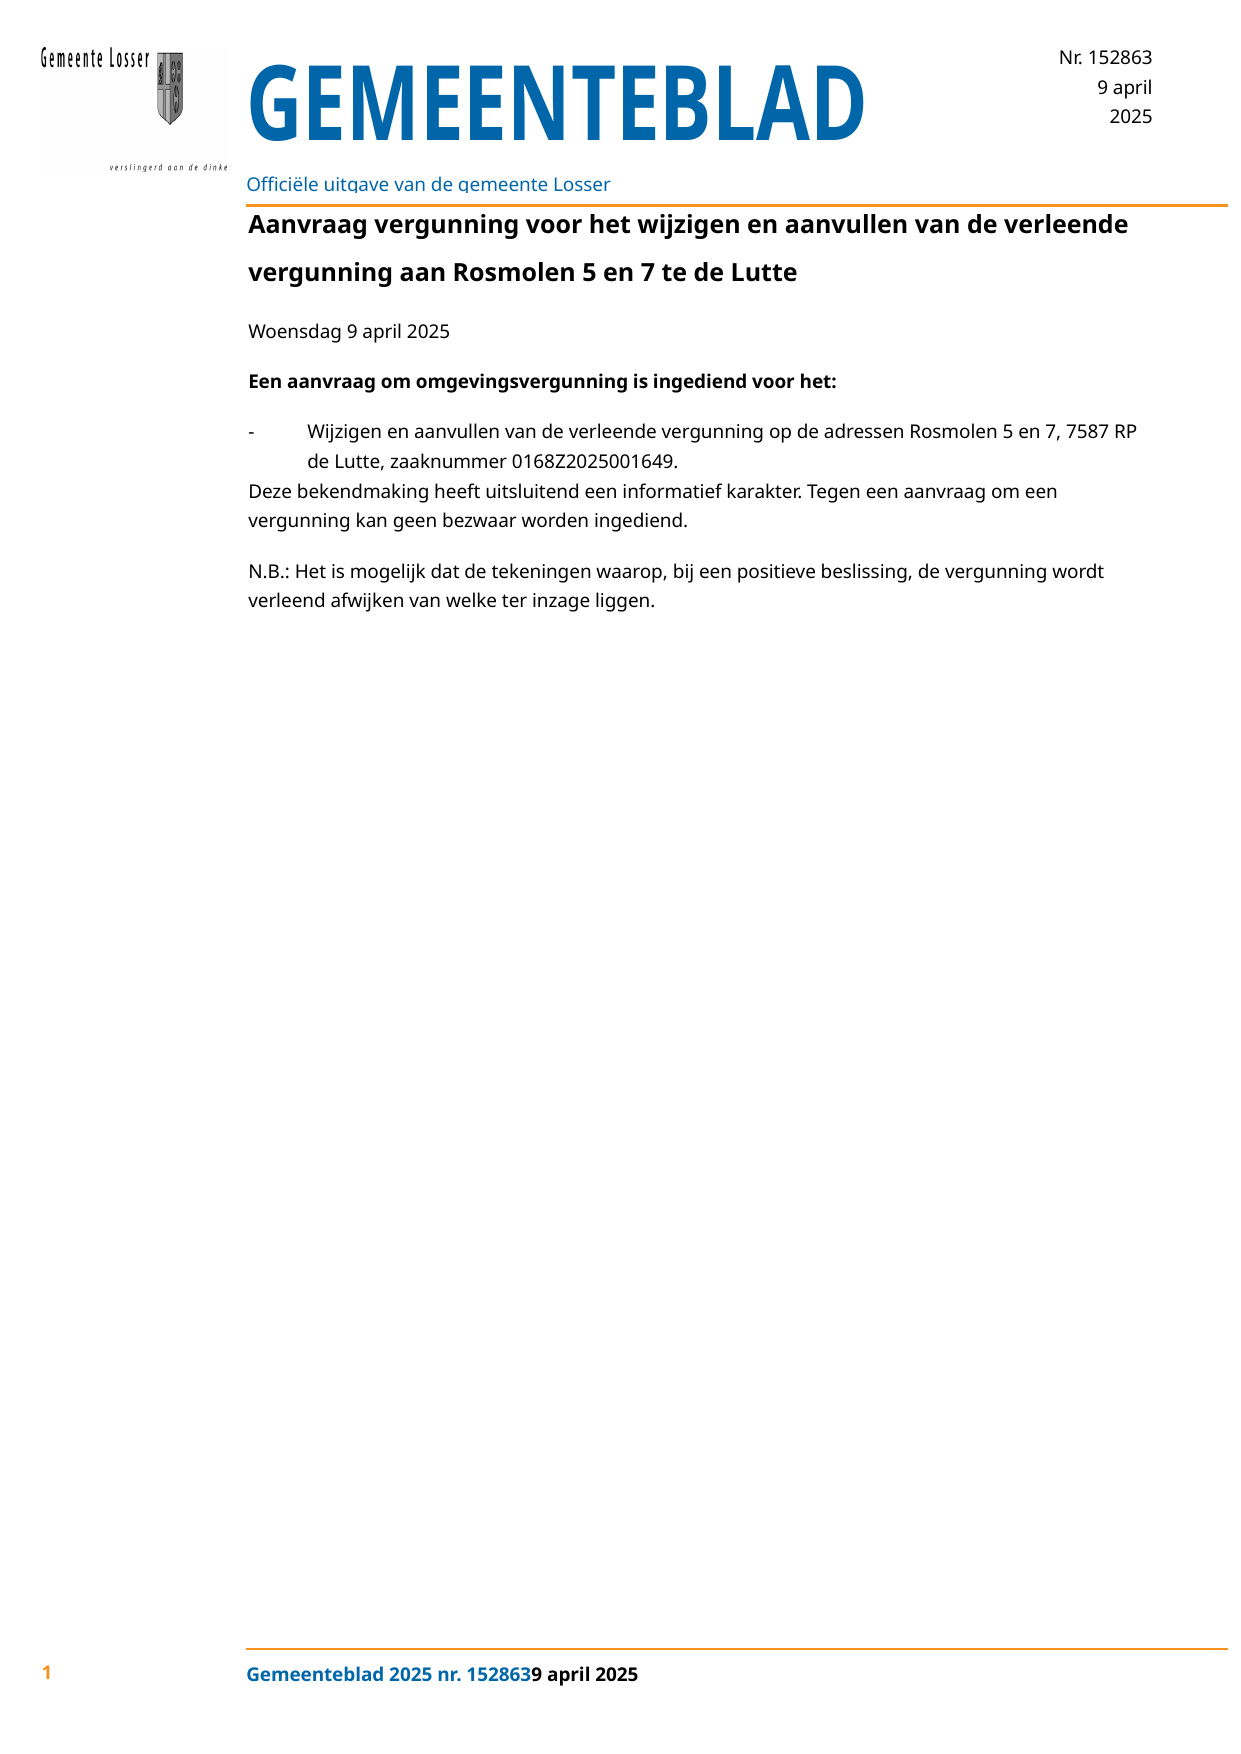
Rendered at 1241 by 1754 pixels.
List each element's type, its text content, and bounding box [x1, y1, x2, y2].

text Deze bekendmaking heeft uitsluitend een informatief karakter. Tegen een aanvraag om een vergunning kan geen bezwaar worden ingediend. [248, 478, 1152, 533]
text N.B.: Het is mogelijk dat de tekeningen waarop, bij een positieve beslissing, de vergunning wordt verleend afwijken van welke ter inzage liggen. [248, 558, 1152, 613]
list Wijzigen en aanvullen van de verleende vergunning op de adressen Rosmolen 5 en 7, 7587 RP de Lutte, zaaknummer 0168Z2025001649. [248, 419, 1152, 474]
text Woensdag 9 april 2025 [248, 318, 1152, 344]
picture [41, 47, 231, 172]
text Een aanvraag om omgevingsvergunning is ingediend voor het: [248, 368, 1152, 394]
text Aanvraag vergunning voor het wijzigen en aanvullen van de verleende vergunning aan Rosmolen 5 en 7 te de Lutte [248, 207, 1152, 288]
